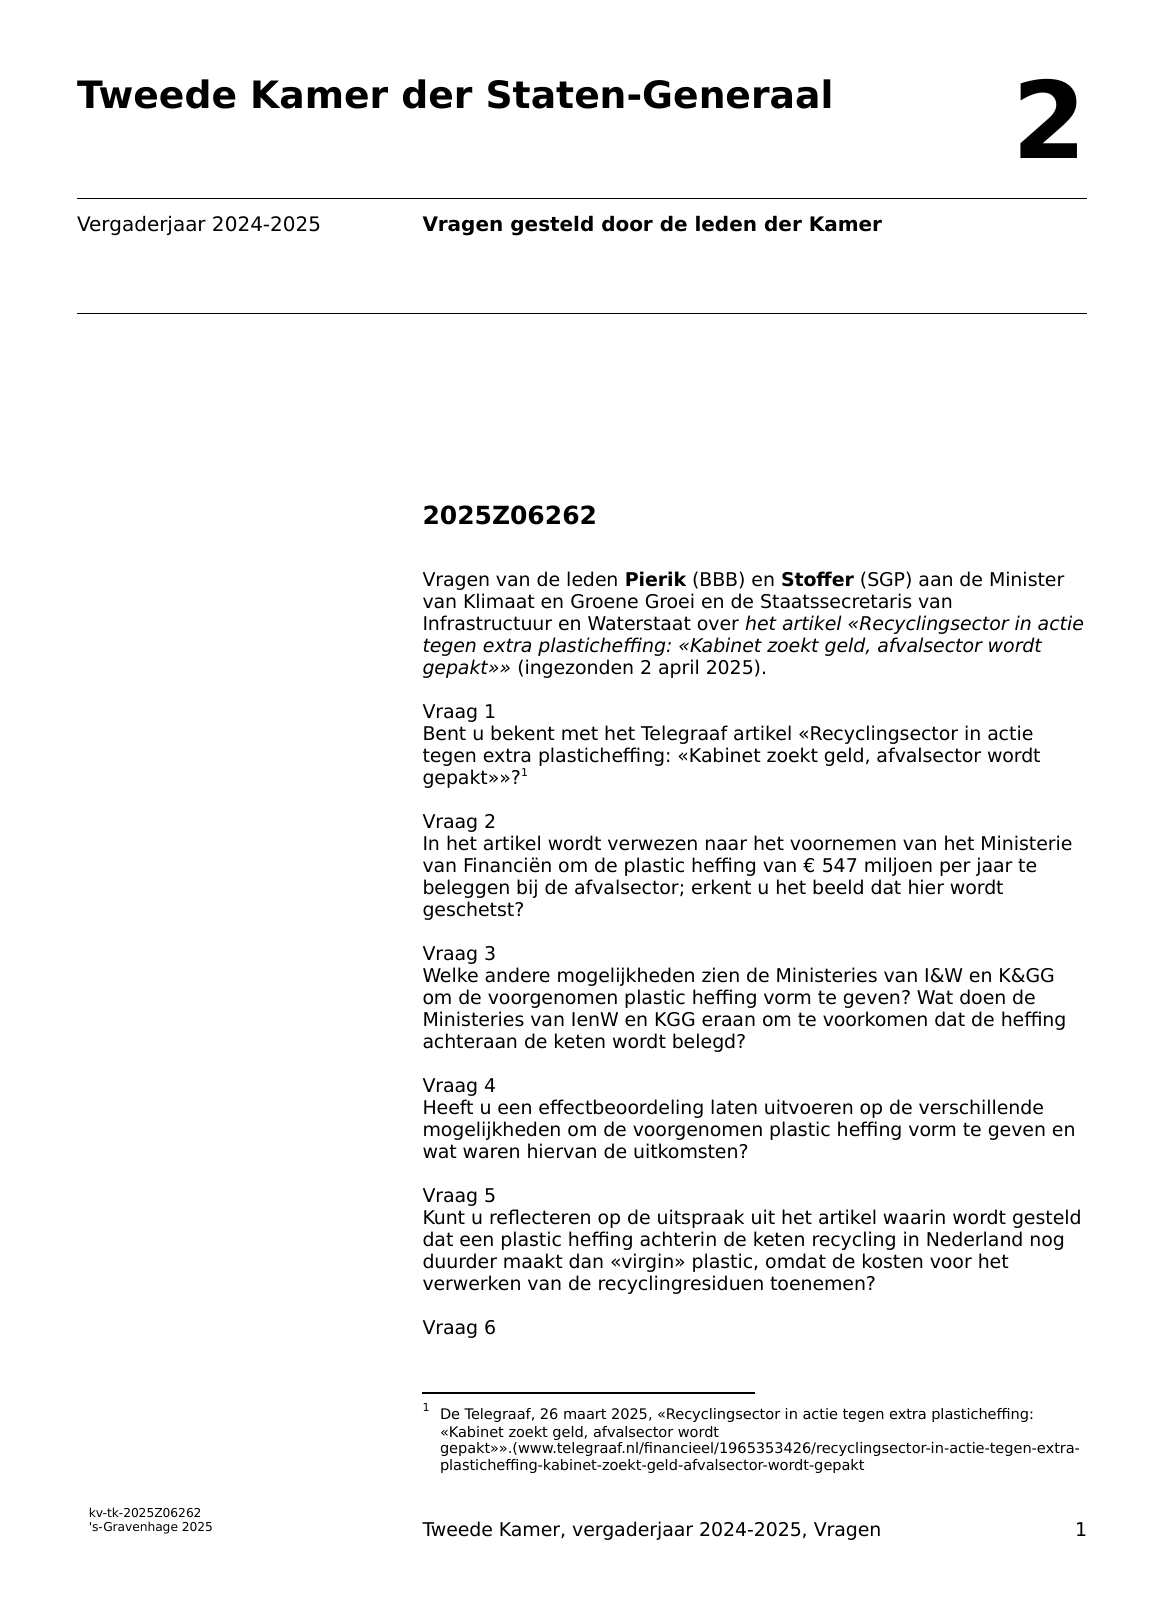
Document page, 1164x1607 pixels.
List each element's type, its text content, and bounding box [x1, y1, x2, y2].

text De Telegraaf, 26 maart 2025, «Recyclingsector in actie tegen extra plasticheffing: «Kabinet zoekt geld, afvalsector wordt gepakt»».(www.telegraaf.nl/financieel/1965353426/recyclingsector-in-actie-tegen-extra-plasticheffing-kabinet-zoekt-geld-afvalsector-wordt-gepakt [422, 1402, 1087, 1474]
text Heeft u een effectbeoordeling laten uitvoeren op de verschillende mogelijkheden om de voorgenomen plastic heffing vorm te geven en wat waren hiervan de uitkomsten? [422, 1097, 1087, 1163]
table_cell Vragen gesteld door de leden der Kamer [422, 199, 1087, 313]
text Vraag 3 [422, 943, 1087, 965]
text Vraag 6 [422, 1317, 1087, 1339]
text Vraag 4 [422, 1075, 1087, 1097]
text Vraag 5 [422, 1185, 1087, 1207]
text In het artikel wordt verwezen naar het voornemen van het Ministerie van Financiën om de plastic heffing van € 547 miljoen per jaar te beleggen bij de afvalsector; erkent u het beeld dat hier wordt geschetst? [422, 833, 1087, 921]
table_header Tweede Kamer der Staten-Generaal [77, 59, 886, 198]
table_cell Vergaderjaar 2024-2025 [77, 199, 422, 313]
text Vraag 1 [422, 701, 1087, 723]
text Vragen van de leden Pierik (BBB) en Stoffer (SGP) aan de Minister van Klimaat en Groene Groei en de Staatssecretaris van Infrastructuur en Waterstaat over het artikel «Recyclingsector in actie tegen extra plasticheffing: «Kabinet zoekt geld, afvalsector wordt gepakt»» (ingezonden 2 april 2025). [422, 569, 1087, 679]
text 2025Z06262 [422, 501, 1087, 531]
text Vraag 2 [422, 811, 1087, 833]
text Welke andere mogelijkheden zien de Ministeries van I&W en K&GG om de voorgenomen plastic heffing vorm te geven? Wat doen de Ministeries van IenW en KGG eraan om te voorkomen dat de heffing achteraan de keten wordt belegd? [422, 965, 1087, 1053]
table_header 2 [886, 59, 1087, 198]
text 's-Gravenhage 2025 [88, 1520, 323, 1534]
text Bent u bekent met het Telegraaf artikel «Recyclingsector in actie tegen extra plasticheffing: «Kabinet zoekt geld, afvalsector wordt gepakt»»? [422, 723, 1087, 789]
text kv-tk-2025Z06262 [88, 1506, 323, 1520]
text Kunt u reflecteren op de uitspraak uit het artikel waarin wordt gesteld dat een plastic heffing achterin de keten recycling in Nederland nog duurder maakt dan «virgin» plastic, omdat de kosten voor het verwerken van de recyclingresiduen toenemen? [422, 1207, 1087, 1295]
